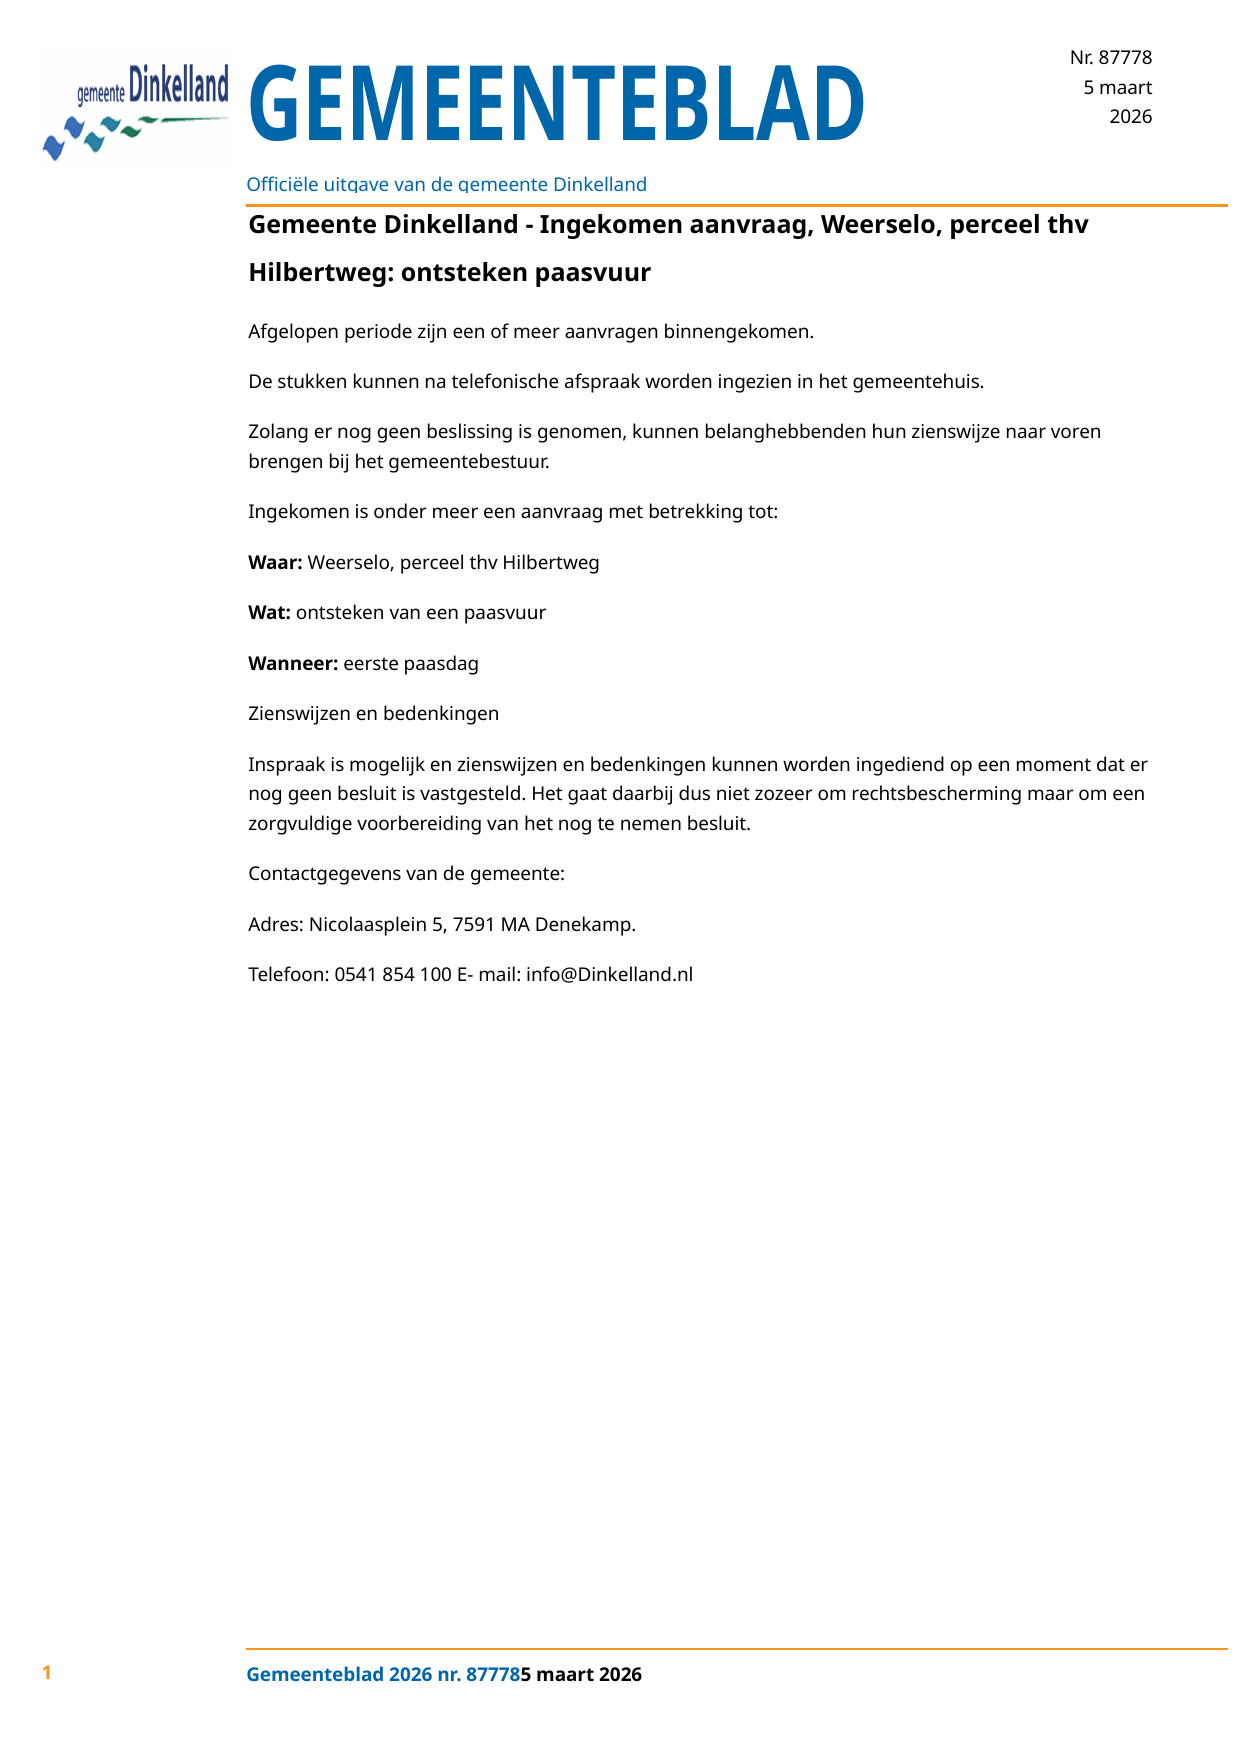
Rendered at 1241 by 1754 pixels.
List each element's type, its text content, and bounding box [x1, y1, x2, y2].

text Telefoon: 0541 854 100 E- mail: info@Dinkelland.nl [248, 961, 1152, 987]
text Waar: Weerselo, perceel thv Hilbertweg [248, 549, 1152, 575]
text Contactgegevens van de gemeente: [248, 860, 1152, 886]
text Inspraak is mogelijk en zienswijzen en bedenkingen kunnen worden ingediend op een moment dat er nog geen besluit is vastgesteld. Het gaat daarbij dus niet zozeer om rechtsbescherming maar om een zorgvuldige voorbereiding van het nog te nemen besluit. [248, 751, 1152, 836]
text Zienswijzen en bedenkingen [248, 700, 1152, 726]
picture [41, 47, 231, 172]
text De stukken kunnen na telefonische afspraak worden ingezien in het gemeentehuis. [248, 368, 1152, 394]
text Ingekomen is onder meer een aanvraag met betrekking tot: [248, 499, 1152, 524]
text Adres: Nicolaasplein 5, 7591 MA Denekamp. [248, 911, 1152, 937]
text Gemeente Dinkelland - Ingekomen aanvraag, Weerselo, perceel thv Hilbertweg: ontsteken paasvuur [248, 207, 1152, 288]
text Afgelopen periode zijn een of meer aanvragen binnengekomen. [248, 318, 1152, 344]
text Wanneer: eerste paasdag [248, 650, 1152, 676]
text Wat: ontsteken van een paasvuur [248, 599, 1152, 625]
text Zolang er nog geen beslissing is genomen, kunnen belanghebbenden hun zienswijze naar voren brengen bij het gemeentebestuur. [248, 419, 1152, 474]
